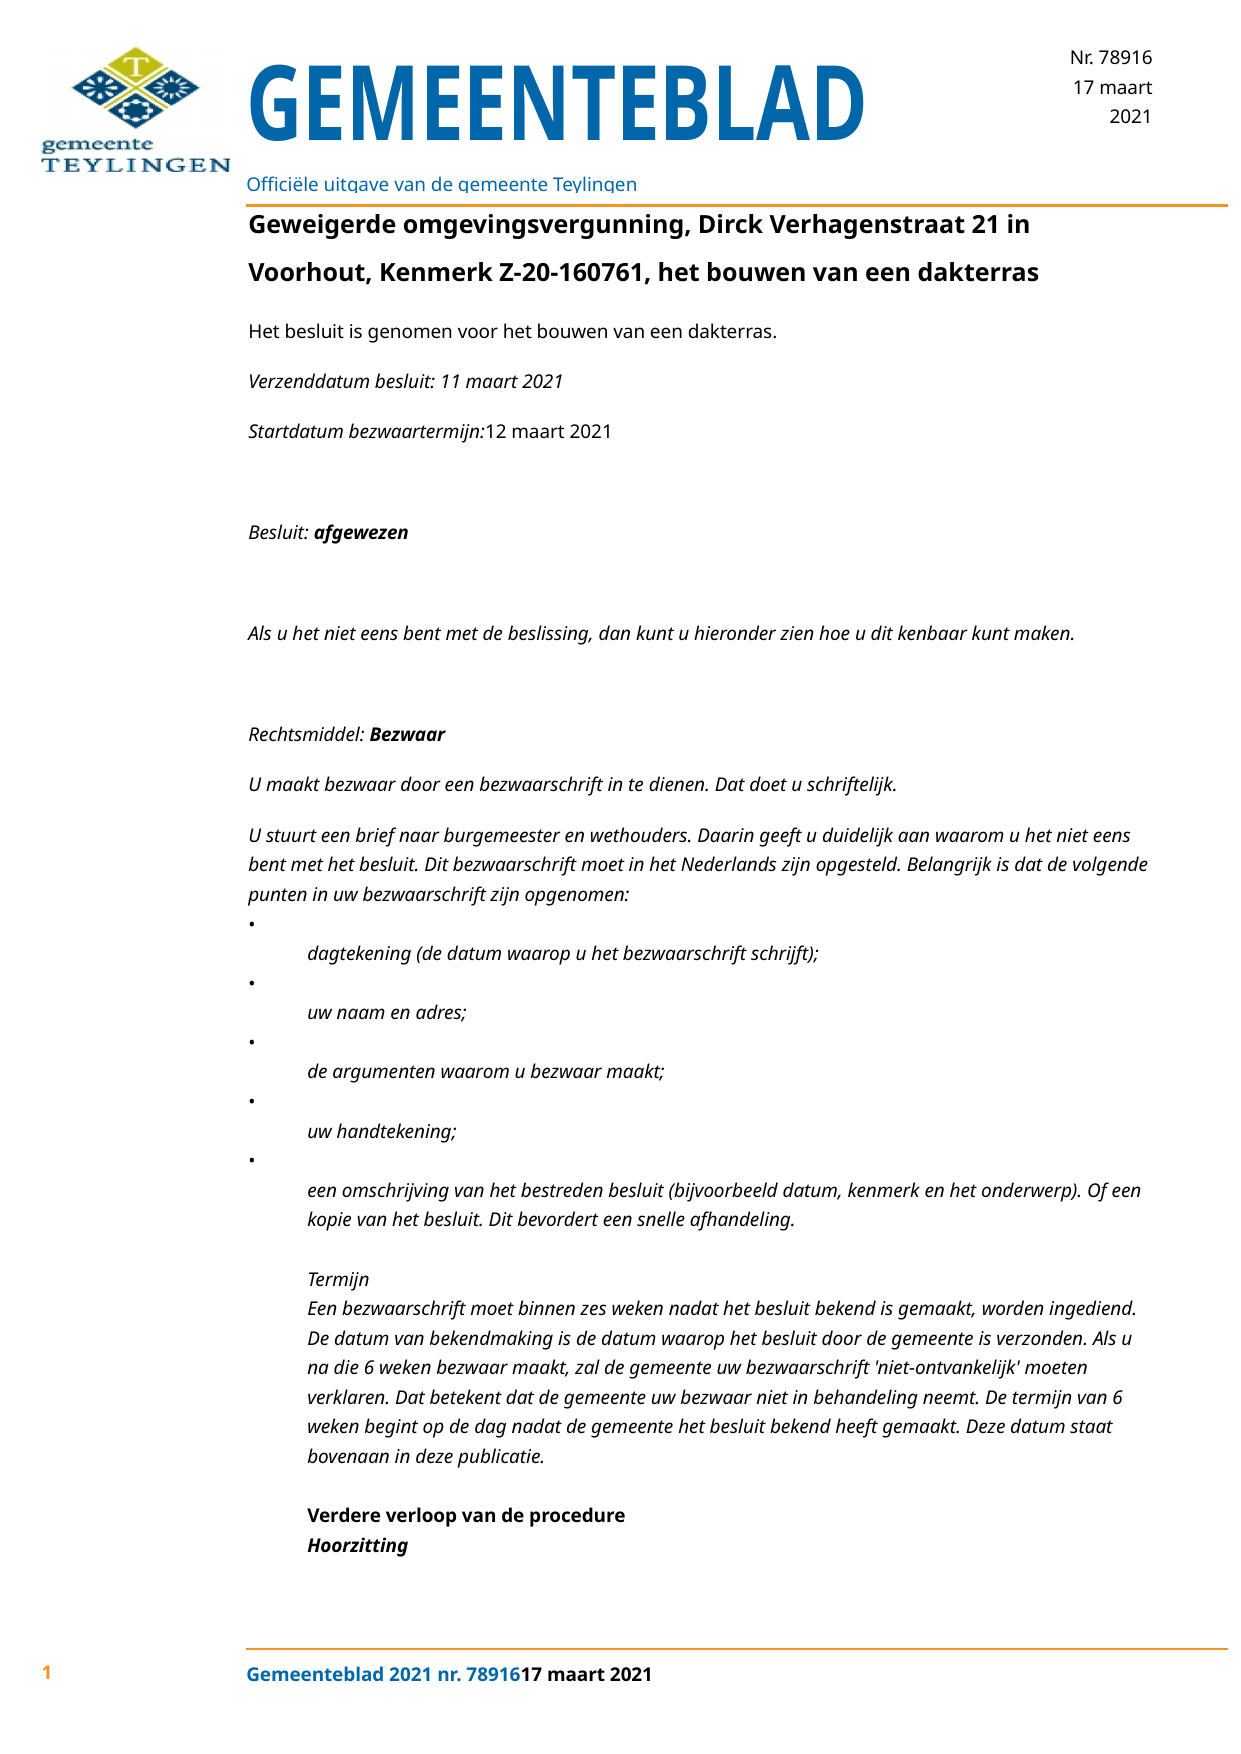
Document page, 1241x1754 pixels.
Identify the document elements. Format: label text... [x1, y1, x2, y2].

text Als u het niet eens bent met de beslissing, dan kunt u hieronder zien hoe u dit kenbaar kunt maken. [248, 620, 1152, 646]
list de argumenten waarom u bezwaar maakt; [248, 1059, 1152, 1084]
text Rechtsmiddel: Bezwaar [248, 721, 1152, 747]
text Geweigerde omgevingsvergunning, Dirck Verhagenstraat 21 in Voorhout, Kenmerk Z-20-160761, het bouwen van een dakterras [248, 207, 1152, 288]
text Het besluit is genomen voor het bouwen van een dakterras. [248, 318, 1152, 344]
text Startdatum bezwaartermijn:12 maart 2021 [248, 419, 1152, 444]
list Hoorzitting [248, 1532, 1152, 1558]
list Een bezwaarschrift moet binnen zes weken nadat het besluit bekend is gemaakt, worden ingediend. De datum van bekendmaking is de datum waarop het besluit door de gemeente is verzonden. Als u na die 6 weken bezwaar maakt, zal de gemeente uw bezwaarschrift 'niet-ontvankelijk' moeten verklaren. Dat betekent dat de gemeente uw bezwaar niet in behandeling neemt. De termijn van 6 weken begint op de dag nadat de gemeente het besluit bekend heeft gemaakt. Deze datum staat bovenaan in deze publicatie. [248, 1295, 1152, 1469]
list uw naam en adres; [248, 999, 1152, 1025]
list een omschrijving van het bestreden besluit (bijvoorbeeld datum, kenmerk en het onderwerp). Of een kopie van het besluit. Dit bevordert een snelle afhandeling. [248, 1177, 1152, 1232]
text U maakt bezwaar door een bezwaarschrift in te dienen. Dat doet u schriftelijk. [248, 772, 1152, 797]
list Verdere verloop van de procedure [248, 1502, 1152, 1528]
text Besluit: afgewezen [248, 519, 1152, 545]
text U stuurt een brief naar burgemeester en wethouders. Daarin geeft u duidelijk aan waarom u het niet eens bent met het besluit. Dit bezwaarschrift moet in het Nederlands zijn opgesteld. Belangrijk is dat de volgende punten in uw bezwaarschrift zijn opgenomen: [248, 822, 1152, 907]
list Termijn [248, 1266, 1152, 1292]
text Verzenddatum besluit: 11 maart 2021 [248, 368, 1152, 394]
list dagtekening (de datum waarop u het bezwaarschrift schrijft); [248, 940, 1152, 966]
list uw handtekening; [248, 1118, 1152, 1144]
picture [41, 47, 231, 172]
